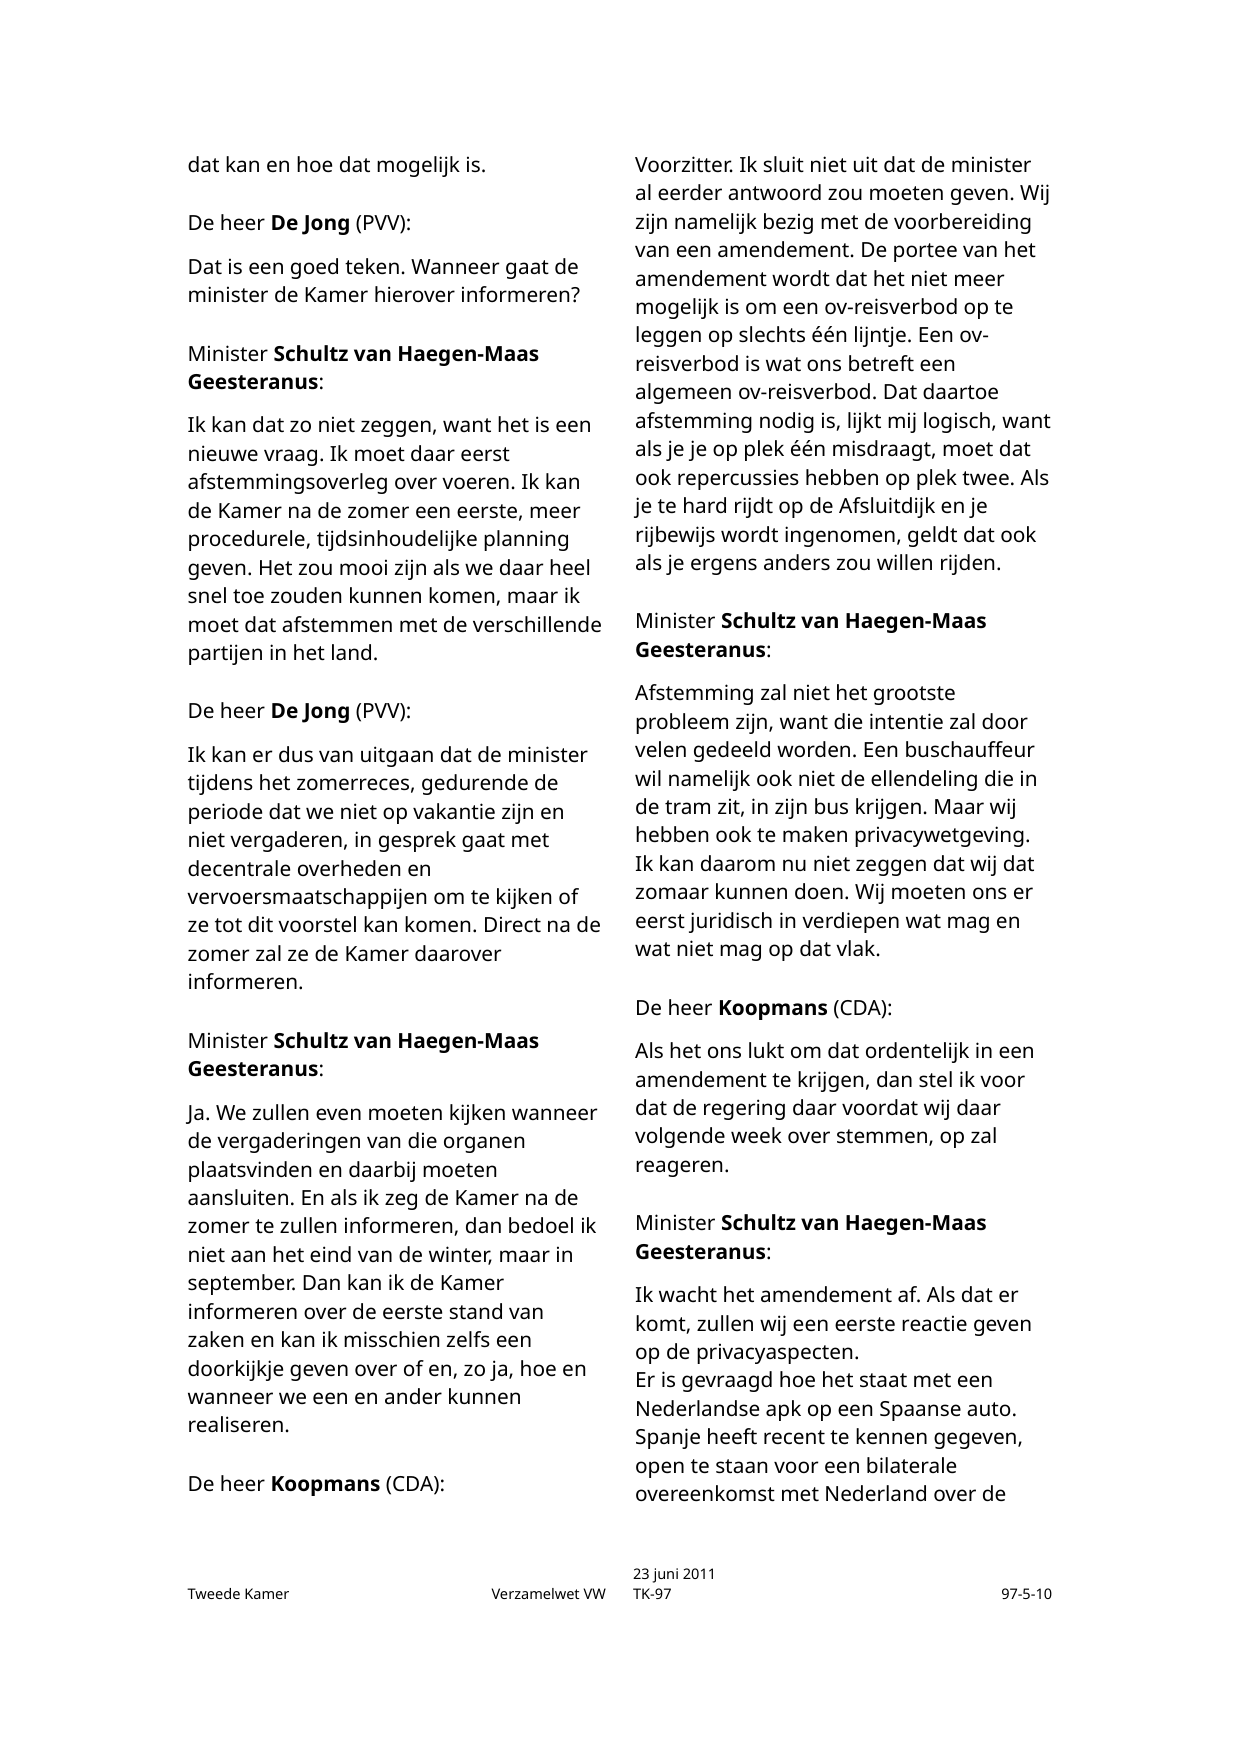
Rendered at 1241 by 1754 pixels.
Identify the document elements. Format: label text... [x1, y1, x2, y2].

text Minister Schultz van Haegen-Maas Geesteranus: [635, 607, 1053, 663]
text De heer Koopmans (CDA): [635, 993, 1053, 1021]
text Er is gevraagd hoe het staat met een Nederlandse apk op een Spaanse auto. Spanje heeft recent te kennen gegeven, open te staan voor een bilaterale overeenkomst met Nederland over de [635, 1366, 1053, 1508]
text Als het ons lukt om dat ordentelijk in een amendement te krijgen, dan stel ik voor dat de regering daar voordat wij daar volgende week over stemmen, op zal reageren. [635, 1036, 1053, 1178]
text Dat is een goed teken. Wanneer gaat de minister de Kamer hierover informeren? [187, 252, 605, 309]
text Ik wacht het amendement af. Als dat er komt, zullen wij een eerste reactie geven op de privacyaspecten. [635, 1280, 1053, 1366]
text Minister Schultz van Haegen-Maas Geesteranus: [187, 339, 605, 396]
text dat kan en hoe dat mogelijk is. [187, 150, 605, 178]
text Ja. We zullen even moeten kijken wanneer de vergaderingen van die organen plaatsvinden en daarbij moeten aansluiten. En als ik zeg de Kamer na de zomer te zullen informeren, dan bedoel ik niet aan het eind van de winter, maar in september. Dan kan ik de Kamer informeren over de eerste stand van zaken en kan ik misschien zelfs een doorkijkje geven over of en, zo ja, hoe en wanneer we een en ander kunnen realiseren. [187, 1098, 605, 1439]
text Ik kan er dus van uitgaan dat de minister tijdens het zomerreces, gedurende de periode dat we niet op vakantie zijn en niet vergaderen, in gesprek gaat met decentrale overheden en vervoersmaatschappijen om te kijken of ze tot dit voorstel kan komen. Direct na de zomer zal ze de Kamer daarover informeren. [187, 740, 605, 996]
text Ik kan dat zo niet zeggen, want het is een nieuwe vraag. Ik moet daar eerst afstemmingsoverleg over voeren. Ik kan de Kamer na de zomer een eerste, meer procedurele, tijdsinhoudelijke planning geven. Het zou mooi zijn als we daar heel snel toe zouden kunnen komen, maar ik moet dat afstemmen met de verschillende partijen in het land. [187, 411, 605, 667]
text Minister Schultz van Haegen-Maas Geesteranus: [635, 1208, 1053, 1265]
text Afstemming zal niet het grootste probleem zijn, want die intentie zal door velen gedeeld worden. Een buschauffeur wil namelijk ook niet de ellendeling die in de tram zit, in zijn bus krijgen. Maar wij hebben ook te maken privacywetgeving. Ik kan daarom nu niet zeggen dat wij dat zomaar kunnen doen. Wij moeten ons er eerst juridisch in verdiepen wat mag en wat niet mag op dat vlak. [635, 678, 1053, 963]
text De heer De Jong (PVV): [187, 208, 605, 237]
text Voorzitter. Ik sluit niet uit dat de minister al eerder antwoord zou moeten geven. Wij zijn namelijk bezig met de voorbereiding van een amendement. De portee van het amendement wordt dat het niet meer mogelijk is om een ov-reisverbod op te leggen op slechts één lijntje. Een ov-reisverbod is wat ons betreft een algemeen ov-reisverbod. Dat daartoe afstemming nodig is, lijkt mij logisch, want als je je op plek één misdraagt, moet dat ook repercussies hebben op plek twee. Als je te hard rijdt op de Afsluitdijk en je rijbewijs wordt ingenomen, geldt dat ook als je ergens anders zou willen rijden. [635, 150, 1053, 577]
text Minister Schultz van Haegen-Maas Geesteranus: [187, 1026, 605, 1083]
text De heer Koopmans (CDA): [187, 1469, 605, 1497]
text De heer De Jong (PVV): [187, 697, 605, 725]
